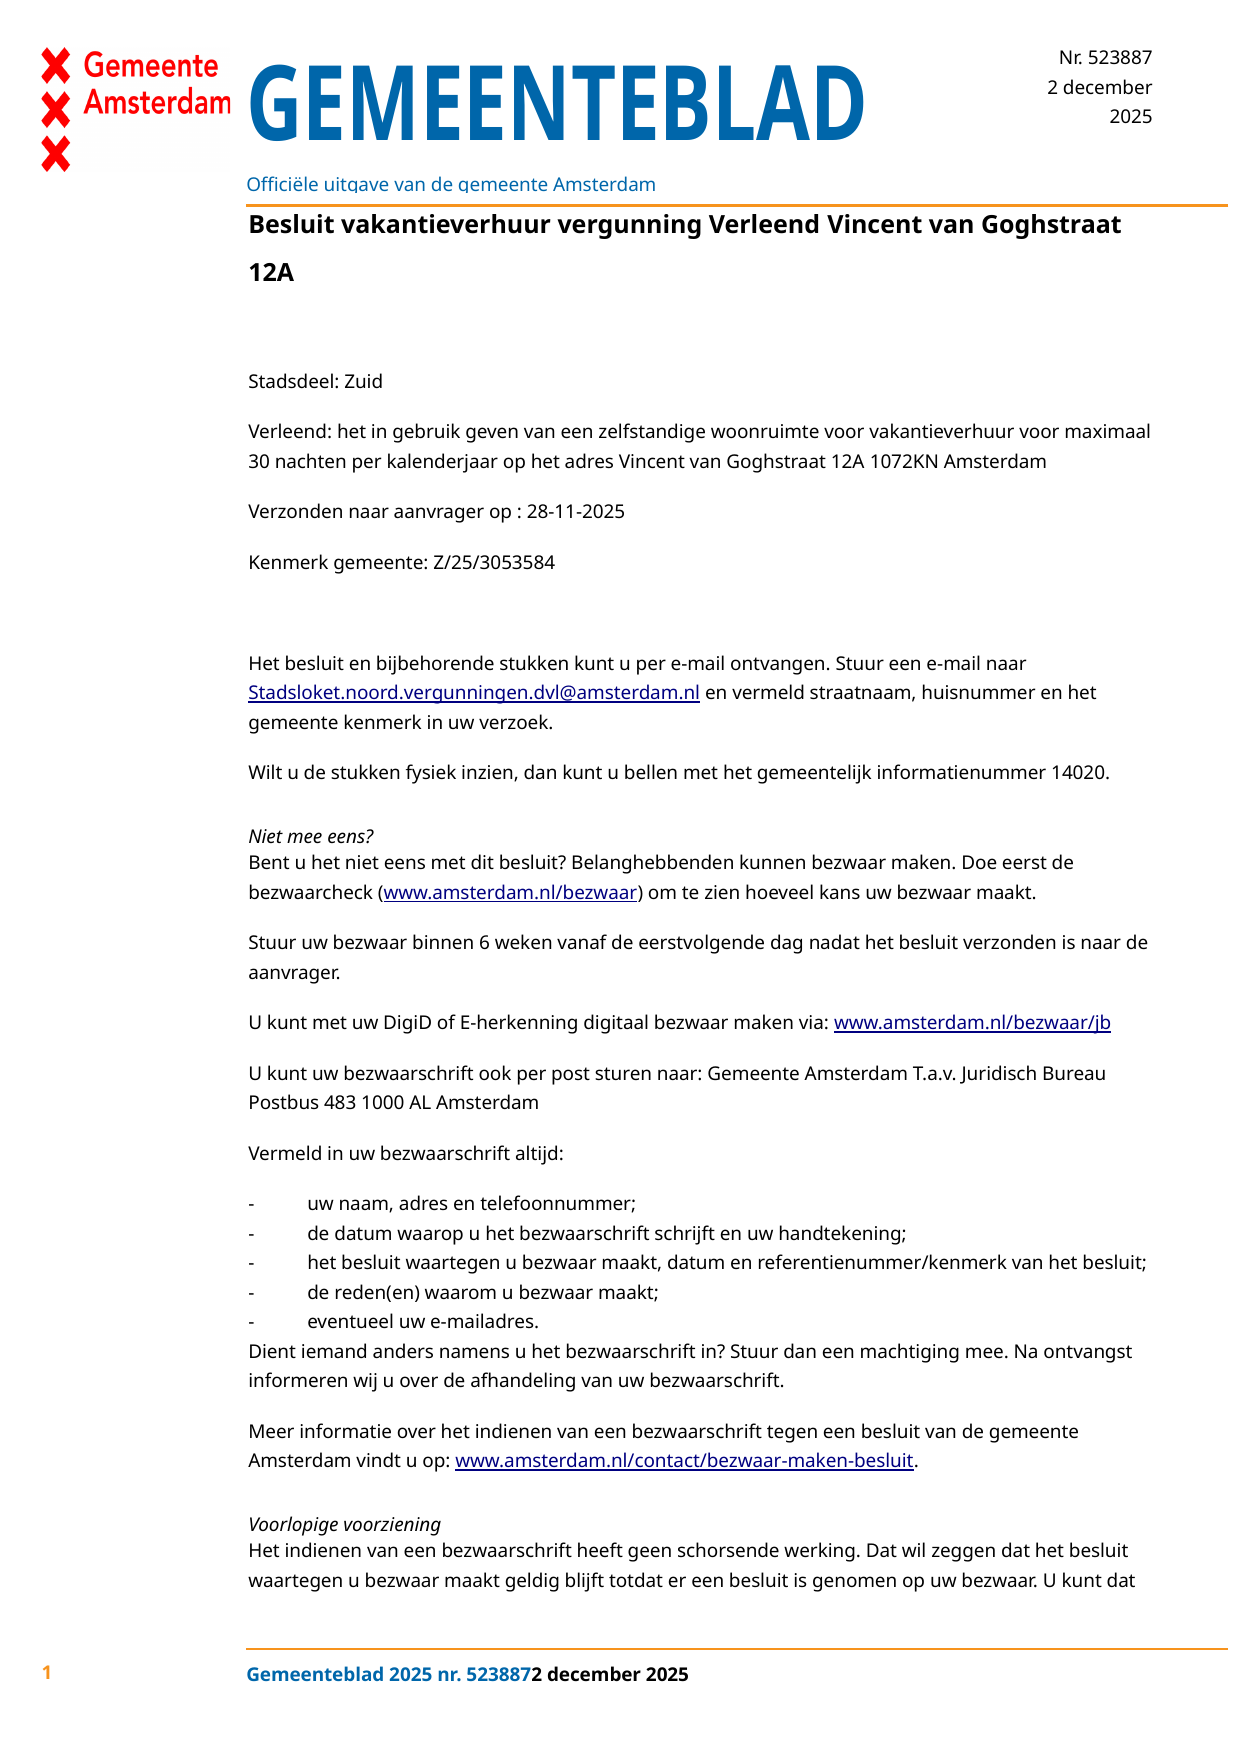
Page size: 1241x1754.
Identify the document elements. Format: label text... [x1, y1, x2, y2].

text Kenmerk gemeente: Z/25/3053584 [248, 549, 1152, 575]
text Dient iemand anders namens u het bezwaarschrift in? Stuur dan een machtiging mee. Na ontvangst informeren wij u over de afhandeling van uw bezwaarschrift. [248, 1338, 1152, 1393]
list de datum waarop u het bezwaarschrift schrijft en uw handtekening; [248, 1220, 1152, 1245]
list het besluit waartegen u bezwaar maakt, datum en referentienummer/kenmerk van het besluit; [248, 1249, 1152, 1275]
list eventueel uw e-mailadres. [248, 1308, 1152, 1334]
text Stuur uw bezwaar binnen 6 weken vanaf de eerstvolgende dag nadat het besluit verzonden is naar de aanvrager. [248, 929, 1152, 984]
text Het indienen van een bezwaarschrift heeft geen schorsende werking. Dat wil zeggen dat het besluit waartegen u bezwaar maakt geldig blijft totdat er een besluit is genomen op uw bezwaar. U kunt dat [248, 1537, 1152, 1593]
text Voorlopige voorziening [248, 1512, 1152, 1537]
text Wilt u de stukken fysiek inzien, dan kunt u bellen met het gemeentelijk informatienummer 14020. [248, 759, 1152, 785]
text U kunt met uw DigiD of E-herkenning digitaal bezwaar maken via: www.amsterdam.nl/bezwaar/jb [248, 1009, 1152, 1035]
text Bent u het niet eens met dit besluit? Belanghebbenden kunnen bezwaar maken. Doe eerst de bezwaarcheck (www.amsterdam.nl/bezwaar) om te zien hoeveel kans uw bezwaar maakt. [248, 849, 1152, 904]
text Besluit vakantieverhuur vergunning Verleend Vincent van Goghstraat 12A [248, 207, 1152, 288]
text Meer informatie over het indienen van een bezwaarschrift tegen een besluit van de gemeente Amsterdam vindt u op: www.amsterdam.nl/contact/bezwaar-maken-besluit. [248, 1418, 1152, 1473]
list uw naam, adres en telefoonnummer; [248, 1190, 1152, 1216]
text U kunt uw bezwaarschrift ook per post sturen naar: Gemeente Amsterdam T.a.v. Juridisch Bureau Postbus 483 1000 AL Amsterdam [248, 1060, 1152, 1115]
text Niet mee eens? [248, 823, 1152, 849]
text Het besluit en bijbehorende stukken kunt u per e-mail ontvangen. Stuur een e-mail naar Stadsloket.noord.vergunningen.dvl@amsterdam.nl en vermeld straatnaam, huisnummer en het gemeente kenmerk in uw verzoek. [248, 650, 1152, 735]
text Stadsdeel: Zuid [248, 368, 1152, 394]
text Verzonden naar aanvrager op : 28-11-2025 [248, 499, 1152, 524]
picture [41, 47, 231, 172]
text Vermeld in uw bezwaarschrift altijd: [248, 1140, 1152, 1165]
list de reden(en) waarom u bezwaar maakt; [248, 1279, 1152, 1304]
text Verleend: het in gebruik geven van een zelfstandige woonruimte voor vakantieverhuur voor maximaal 30 nachten per kalenderjaar op het adres Vincent van Goghstraat 12A 1072KN Amsterdam [248, 419, 1152, 474]
